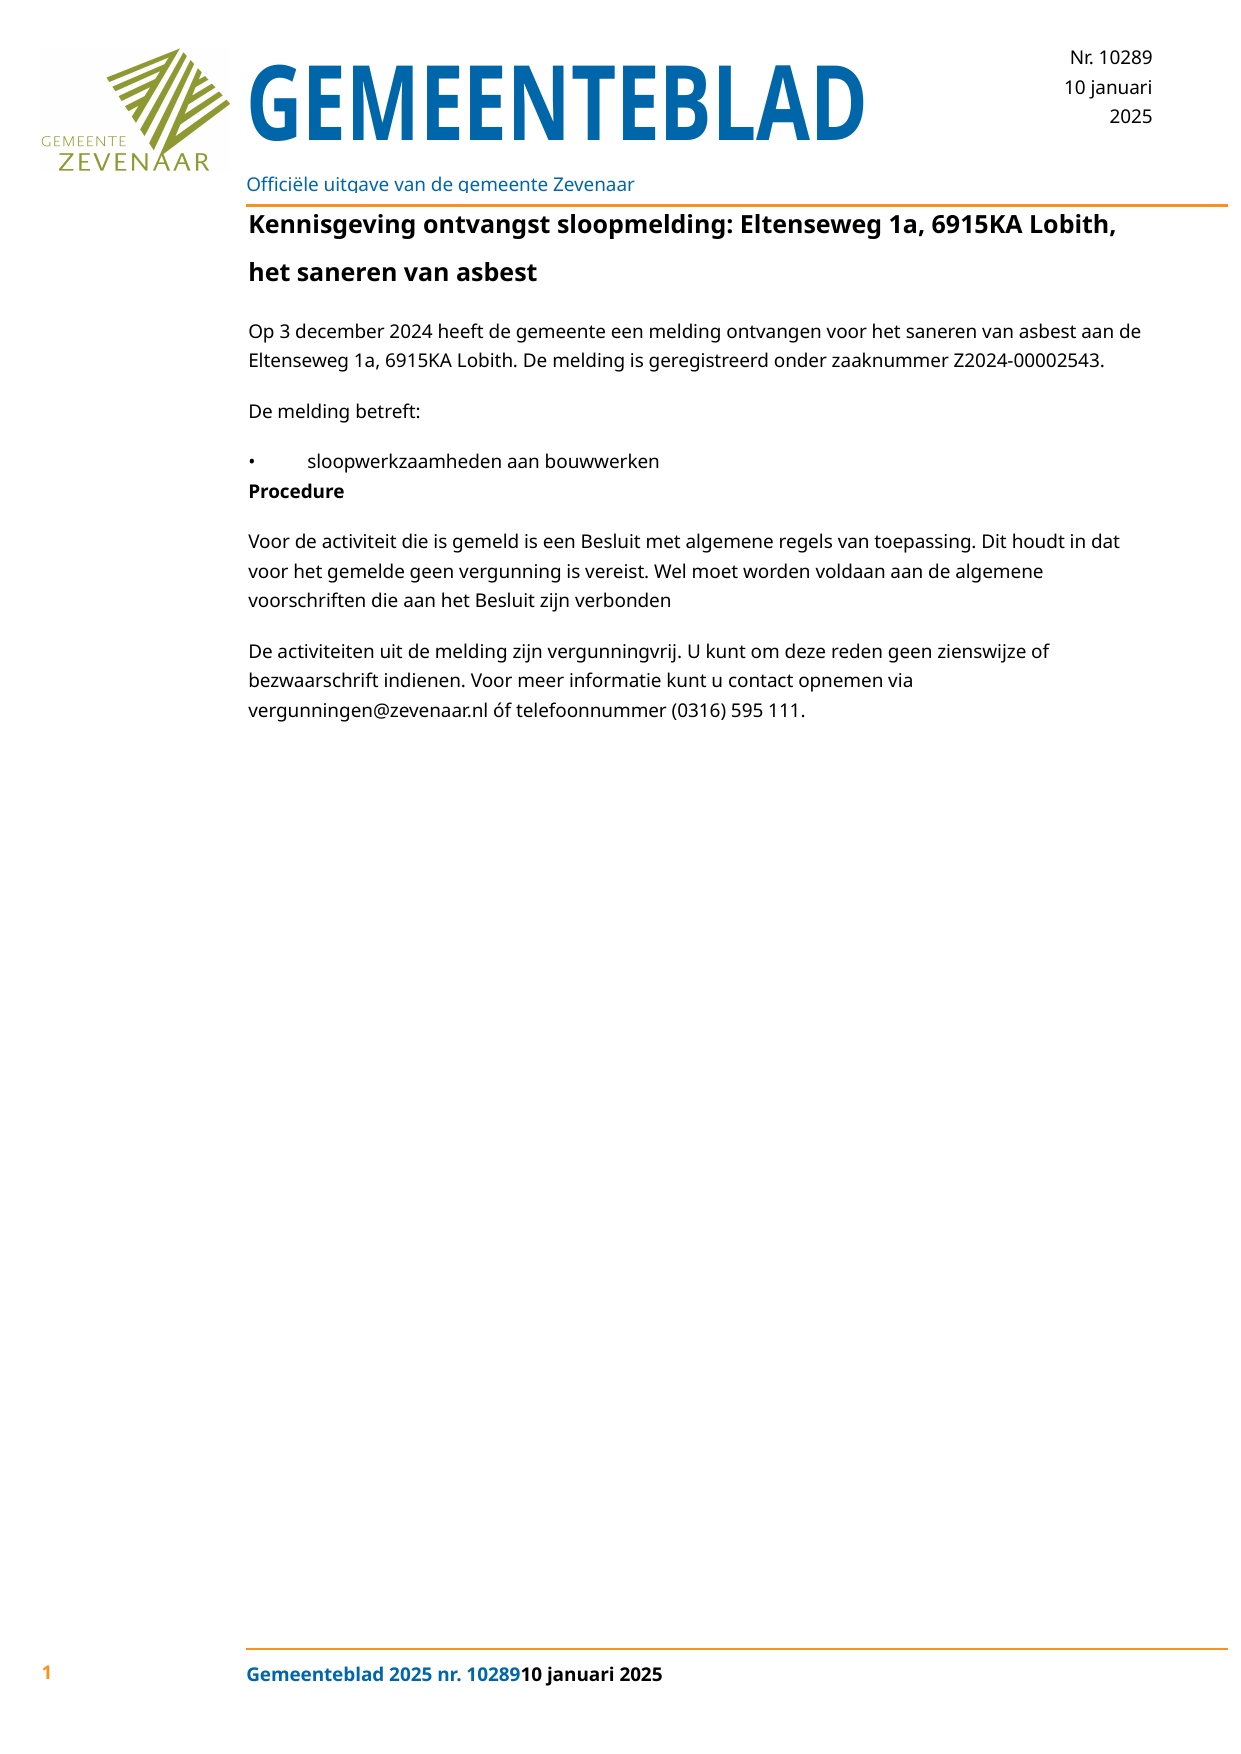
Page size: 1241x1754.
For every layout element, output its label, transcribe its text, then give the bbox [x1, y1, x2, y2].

text Op 3 december 2024 heeft de gemeente een melding ontvangen voor het saneren van asbest aan de Eltenseweg 1a, 6915KA Lobith. De melding is geregistreerd onder zaaknummer Z2024-00002543. [248, 318, 1152, 373]
text De activiteiten uit de melding zijn vergunningvrij. U kunt om deze reden geen zienswijze of bezwaarschrift indienen. Voor meer informatie kunt u contact opnemen via vergunningen@zevenaar.nl óf telefoonnummer (0316) 595 111. [248, 638, 1152, 723]
text Procedure [248, 478, 1152, 504]
list sloopwerkzaamheden aan bouwwerken [248, 448, 1152, 474]
text De melding betreft: [248, 398, 1152, 424]
text Kennisgeving ontvangst sloopmelding: Eltenseweg 1a, 6915KA Lobith, het saneren van asbest [248, 207, 1152, 288]
text Voor de activiteit die is gemeld is een Besluit met algemene regels van toepassing. Dit houdt in dat voor het gemelde geen vergunning is vereist. Wel moet worden voldaan aan de algemene voorschriften die aan het Besluit zijn verbonden [248, 528, 1152, 613]
picture [41, 47, 231, 172]
